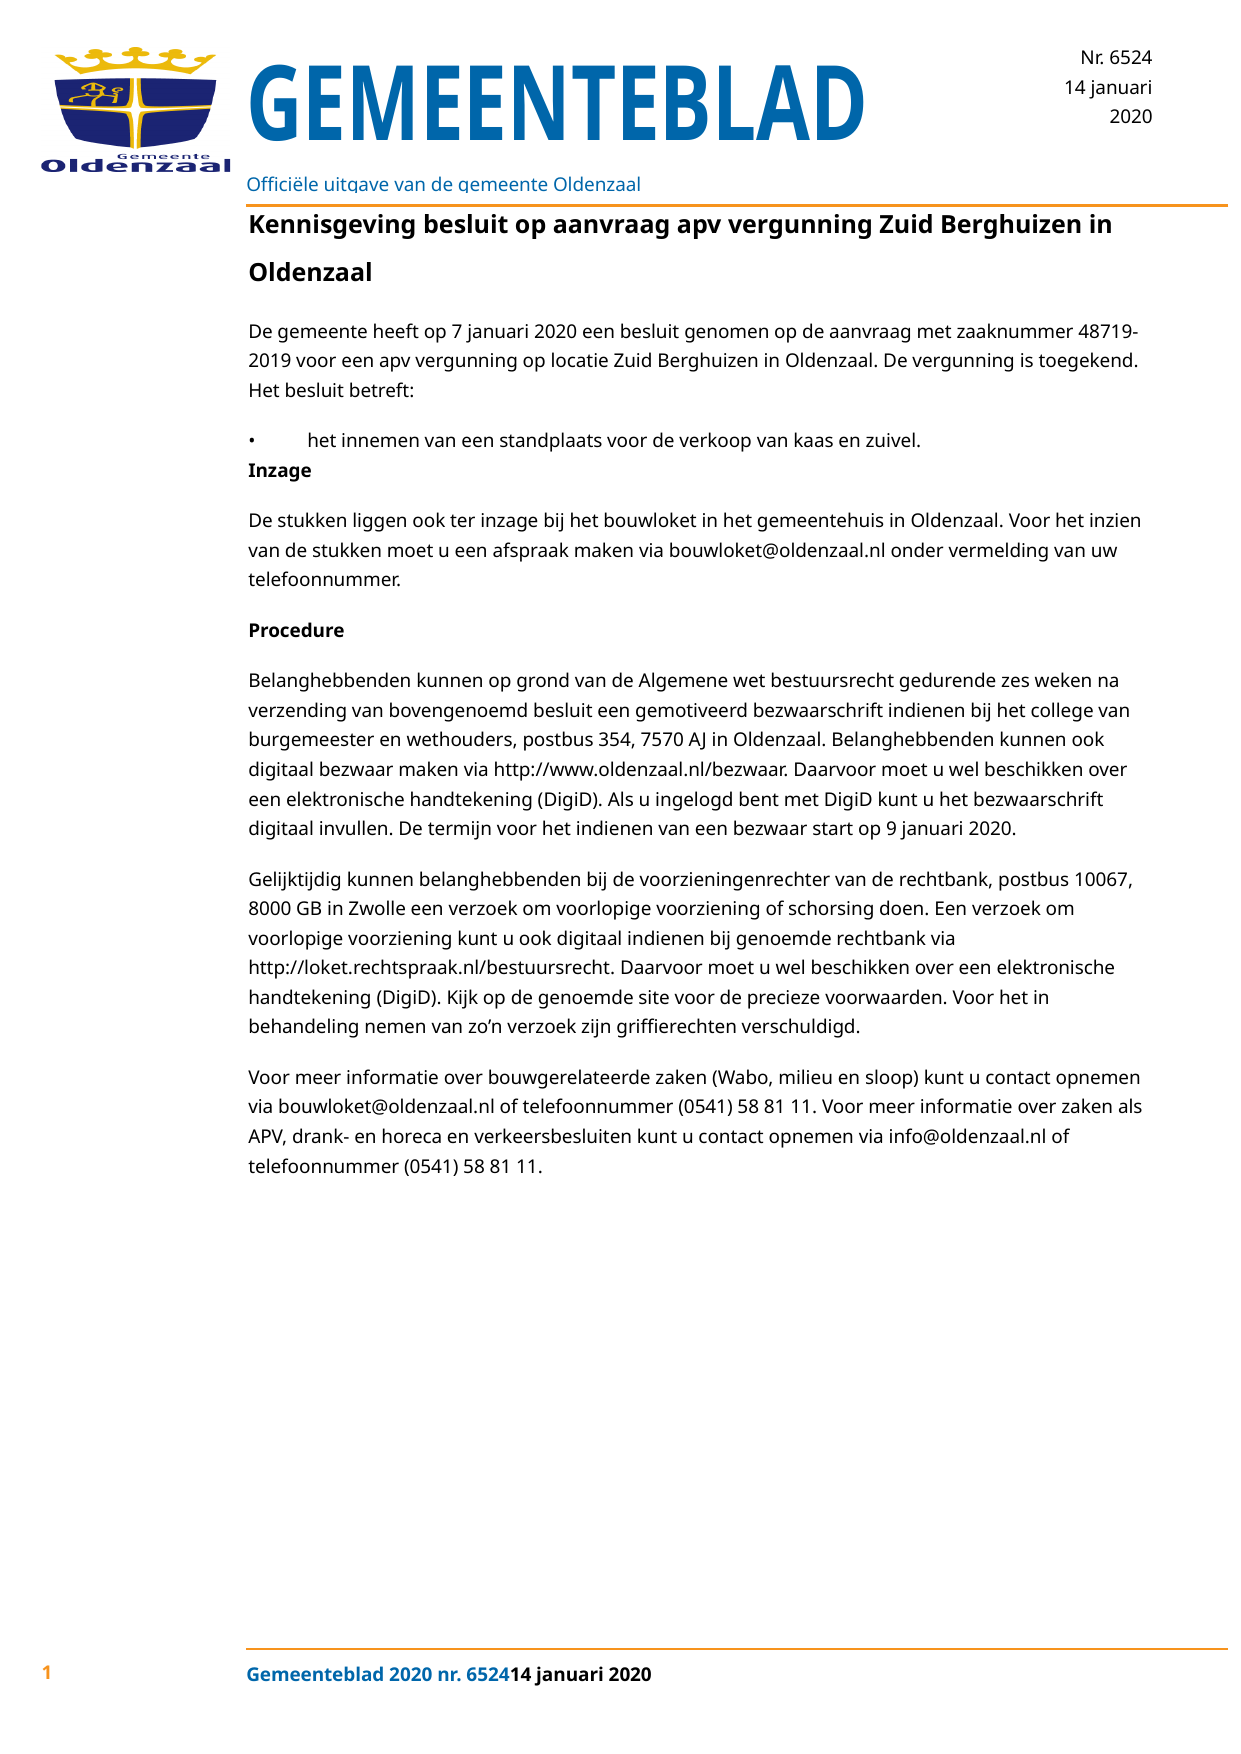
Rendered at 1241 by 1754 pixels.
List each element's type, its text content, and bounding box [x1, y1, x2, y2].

list het innemen van een standplaats voor de verkoop van kaas en zuivel. [248, 427, 1152, 453]
text Belanghebbenden kunnen op grond van de Algemene wet bestuursrecht gedurende zes weken na verzending van bovengenoemd besluit een gemotiveerd bezwaarschrift indienen bij het college van burgemeester en wethouders, postbus 354, 7570 AJ in Oldenzaal. Belanghebbenden kunnen ook digitaal bezwaar maken via http://www.oldenzaal.nl/bezwaar. Daarvoor moet u wel beschikken over een elektronische handtekening (DigiD). Als u ingelogd bent met DigiD kunt u het bezwaarschrift digitaal invullen. De termijn voor het indienen van een bezwaar start op 9 januari 2020. [248, 667, 1152, 841]
text De gemeente heeft op 7 januari 2020 een besluit genomen op de aanvraag met zaaknummer 48719-2019 voor een apv vergunning op locatie Zuid Berghuizen in Oldenzaal. De vergunning is toegekend. Het besluit betreft: [248, 318, 1152, 403]
text Gelijktijdig kunnen belanghebbenden bij de voorzieningenrechter van de rechtbank, postbus 10067, 8000 GB in Zwolle een verzoek om voorlopige voorziening of schorsing doen. Een verzoek om voorlopige voorziening kunt u ook digitaal indienen bij genoemde rechtbank via http://loket.rechtspraak.nl/bestuursrecht. Daarvoor moet u wel beschikken over een elektronische handtekening (DigiD). Kijk op de genoemde site voor de precieze voorwaarden. Voor het in behandeling nemen van zo’n verzoek zijn griffierechten verschuldigd. [248, 866, 1152, 1039]
picture [41, 47, 231, 172]
text Inzage [248, 457, 1152, 483]
text Kennisgeving besluit op aanvraag apv vergunning Zuid Berghuizen in Oldenzaal [248, 207, 1152, 288]
text De stukken liggen ook ter inzage bij het bouwloket in het gemeentehuis in Oldenzaal. Voor het inzien van de stukken moet u een afspraak maken via bouwloket@oldenzaal.nl onder vermelding van uw telefoonnummer. [248, 507, 1152, 592]
text Procedure [248, 617, 1152, 643]
text Voor meer informatie over bouwgerelateerde zaken (Wabo, milieu en sloop) kunt u contact opnemen via bouwloket@oldenzaal.nl of telefoonnummer (0541) 58 81 11. Voor meer informatie over zaken als APV, drank- en horeca en verkeersbesluiten kunt u contact opnemen via info@oldenzaal.nl of telefoonnummer (0541) 58 81 11. [248, 1064, 1152, 1179]
